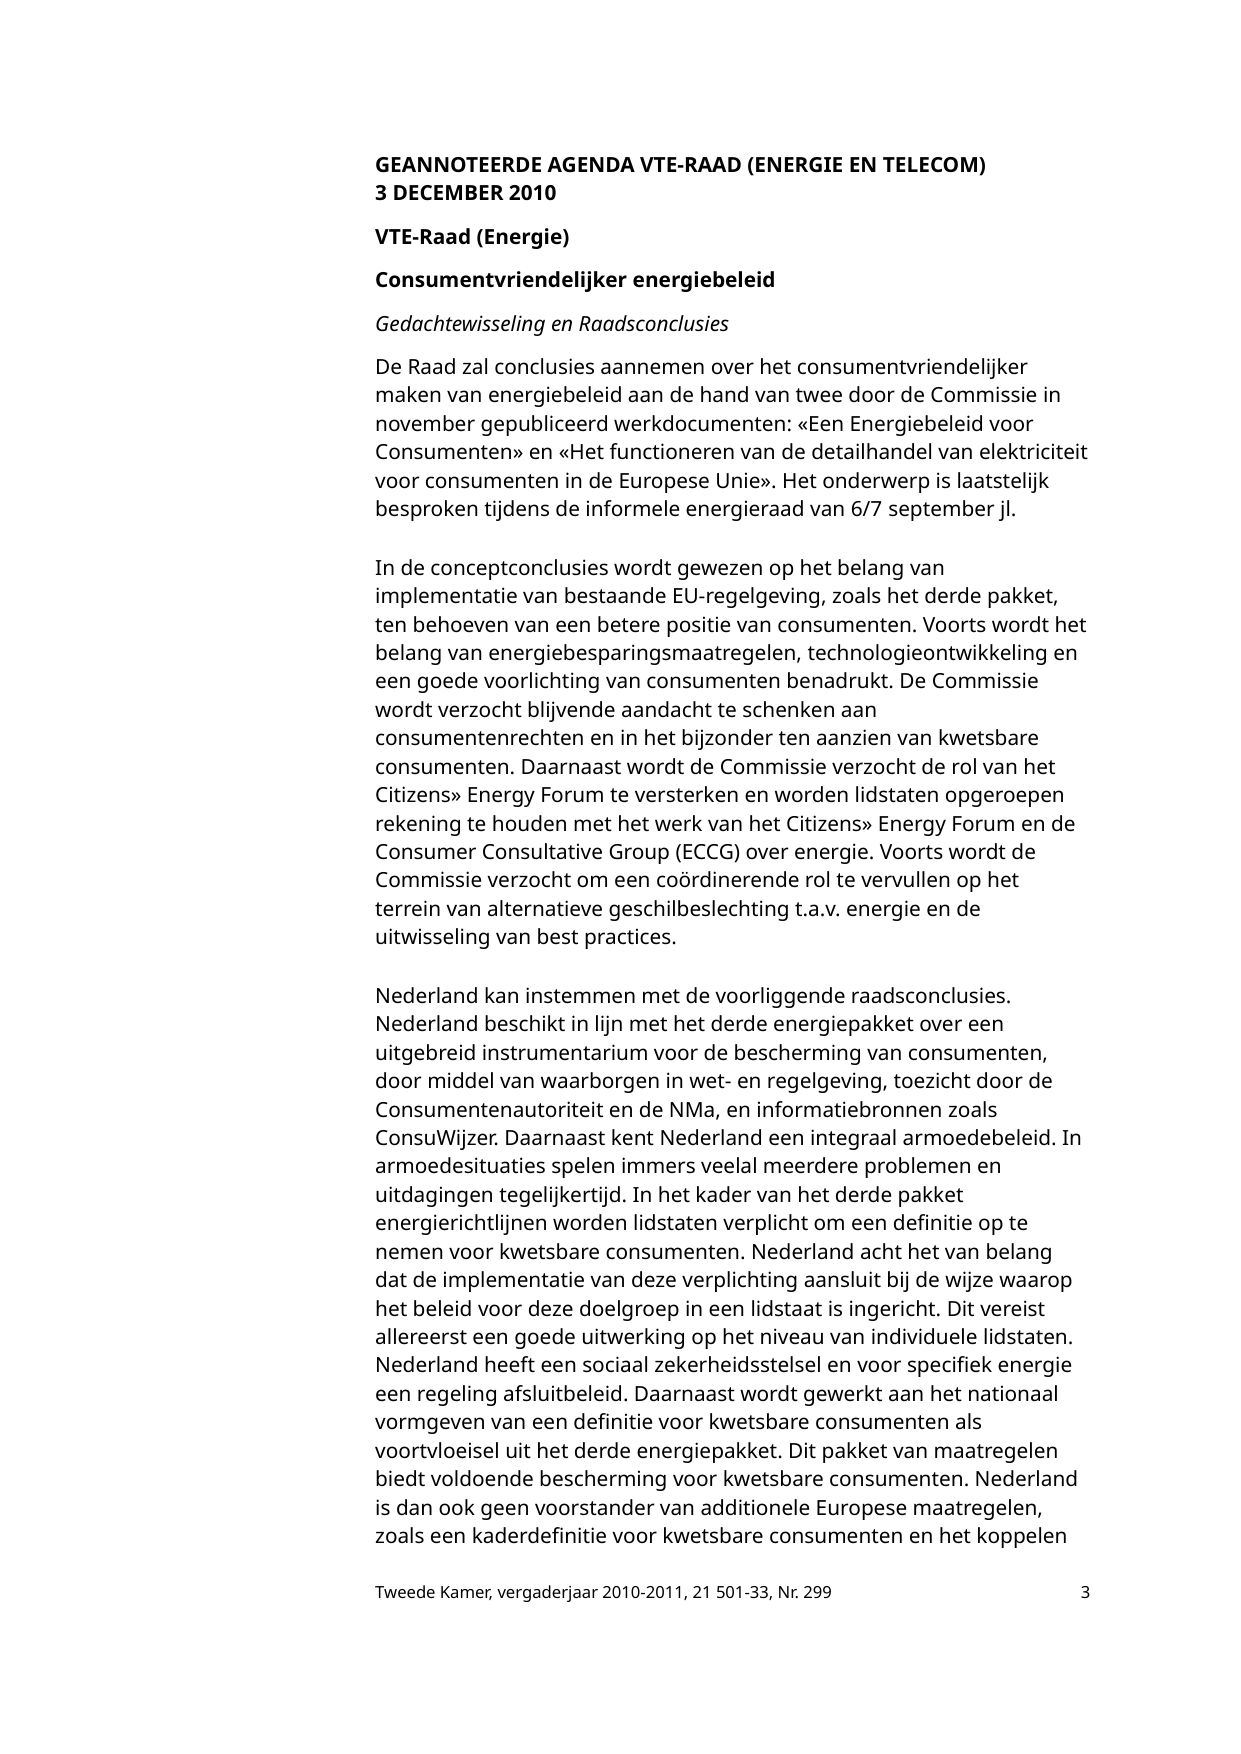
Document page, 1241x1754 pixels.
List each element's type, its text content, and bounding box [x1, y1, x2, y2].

text De Raad zal conclusies aannemen over het consumentvriendelijker maken van energiebeleid aan de hand van twee door de Commissie in november gepubliceerd werkdocumenten: «Een Energiebeleid voor Consumenten» en «Het functioneren van de detailhandel van elektriciteit voor consumenten in de Europese Unie». Het onderwerp is laatstelijk besproken tijdens de informele energieraad van 6/7 september jl. [375, 352, 1090, 523]
text VTE-Raad (Energie) [375, 222, 1090, 250]
text Gedachtewisseling en Raadsconclusies [375, 309, 1090, 337]
text Consumentvriendelijker energiebeleid [375, 265, 1090, 294]
text In de conceptconclusies wordt gewezen op het belang van implementatie van bestaande EU-regelgeving, zoals het derde pakket, ten behoeven van een betere positie van consumenten. Voorts wordt het belang van energiebesparingsmaatregelen, technologieontwikkeling en een goede voorlichting van consumenten benadrukt. De Commissie wordt verzocht blijvende aandacht te schenken aan consumentenrechten en in het bijzonder ten aanzien van kwetsbare consumenten. Daarnaast wordt de Commissie verzocht de rol van het Citizens» Energy Forum te versterken en worden lidstaten opgeroepen rekening te houden met het werk van het Citizens» Energy Forum en de Consumer Consultative Group (ECCG) over energie. Voorts wordt de Commissie verzocht om een coördinerende rol te vervullen op het terrein van alternatieve geschilbeslechting t.a.v. energie en de uitwisseling van best practices. [375, 553, 1090, 951]
text Nederland kan instemmen met de voorliggende raadsconclusies. Nederland beschikt in lijn met het derde energiepakket over een uitgebreid instrumentarium voor de bescherming van consumenten, door middel van waarborgen in wet- en regelgeving, toezicht door de Consumentenautoriteit en de NMa, en informatiebronnen zoals ConsuWijzer. Daarnaast kent Nederland een integraal armoedebeleid. In armoedesituaties spelen immers veelal meerdere problemen en uitdagingen tegelijkertijd. In het kader van het derde pakket energierichtlijnen worden lidstaten verplicht om een definitie op te nemen voor kwetsbare consumenten. Nederland acht het van belang dat de implementatie van deze verplichting aansluit bij de wijze waarop het beleid voor deze doelgroep in een lidstaat is ingericht. Dit vereist allereerst een goede uitwerking op het niveau van individuele lidstaten. Nederland heeft een sociaal zekerheidsstelsel en voor specifiek energie een regeling afsluitbeleid. Daarnaast wordt gewerkt aan het nationaal vormgeven van een definitie voor kwetsbare consumenten als voortvloeisel uit het derde energiepakket. Dit pakket van maatregelen biedt voldoende bescherming voor kwetsbare consumenten. Nederland is dan ook geen voorstander van additionele Europese maatregelen, zoals een kaderdefinitie voor kwetsbare consumenten en het koppelen [375, 981, 1090, 1550]
text GEANNOTEERDE AGENDA VTE-RAAD (ENERGIE EN TELECOM) 3 DECEMBER 2010 [375, 150, 1090, 207]
